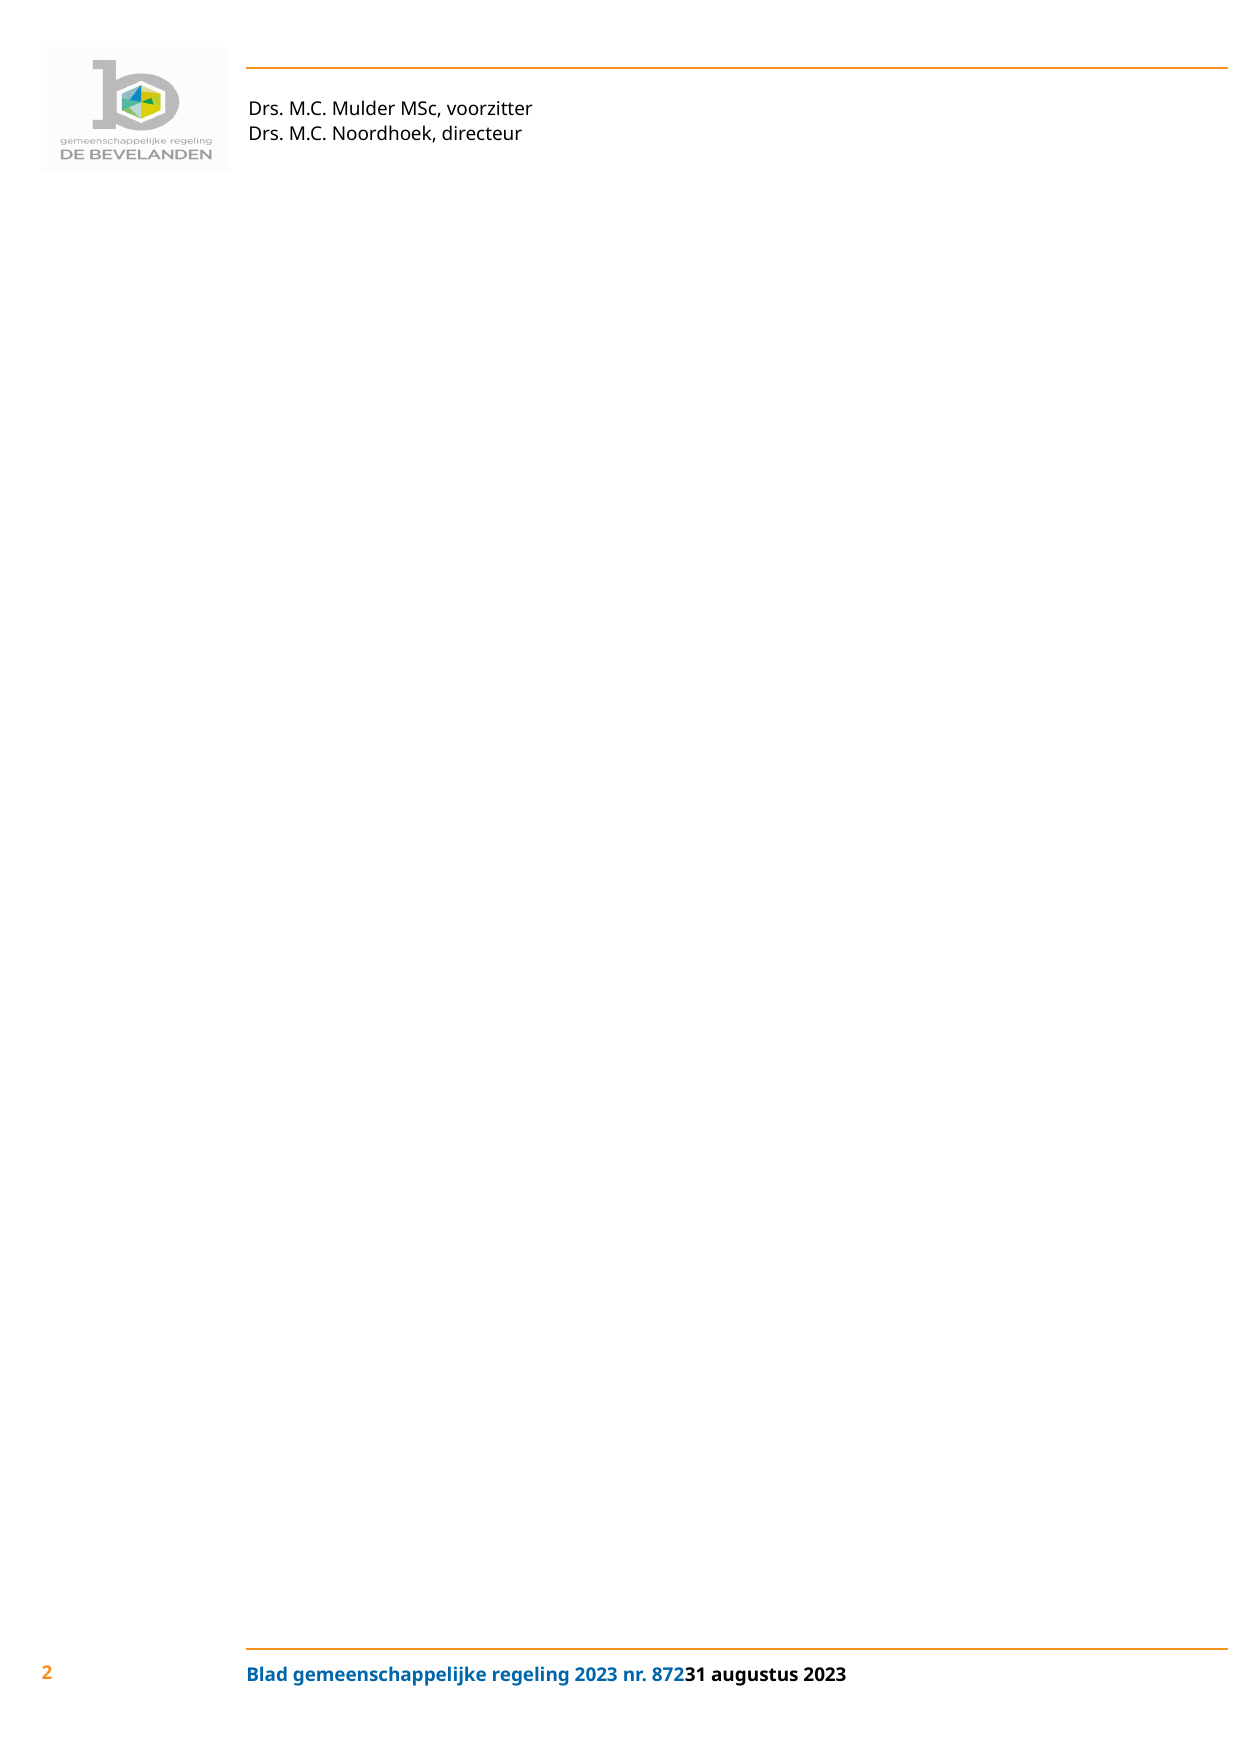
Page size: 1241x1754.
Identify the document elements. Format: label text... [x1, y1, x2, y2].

picture [41, 47, 231, 172]
text Drs. M.C. Mulder MSc, voorzitter [248, 95, 1152, 121]
text Drs. M.C. Noordhoek, directeur [248, 121, 1152, 146]
